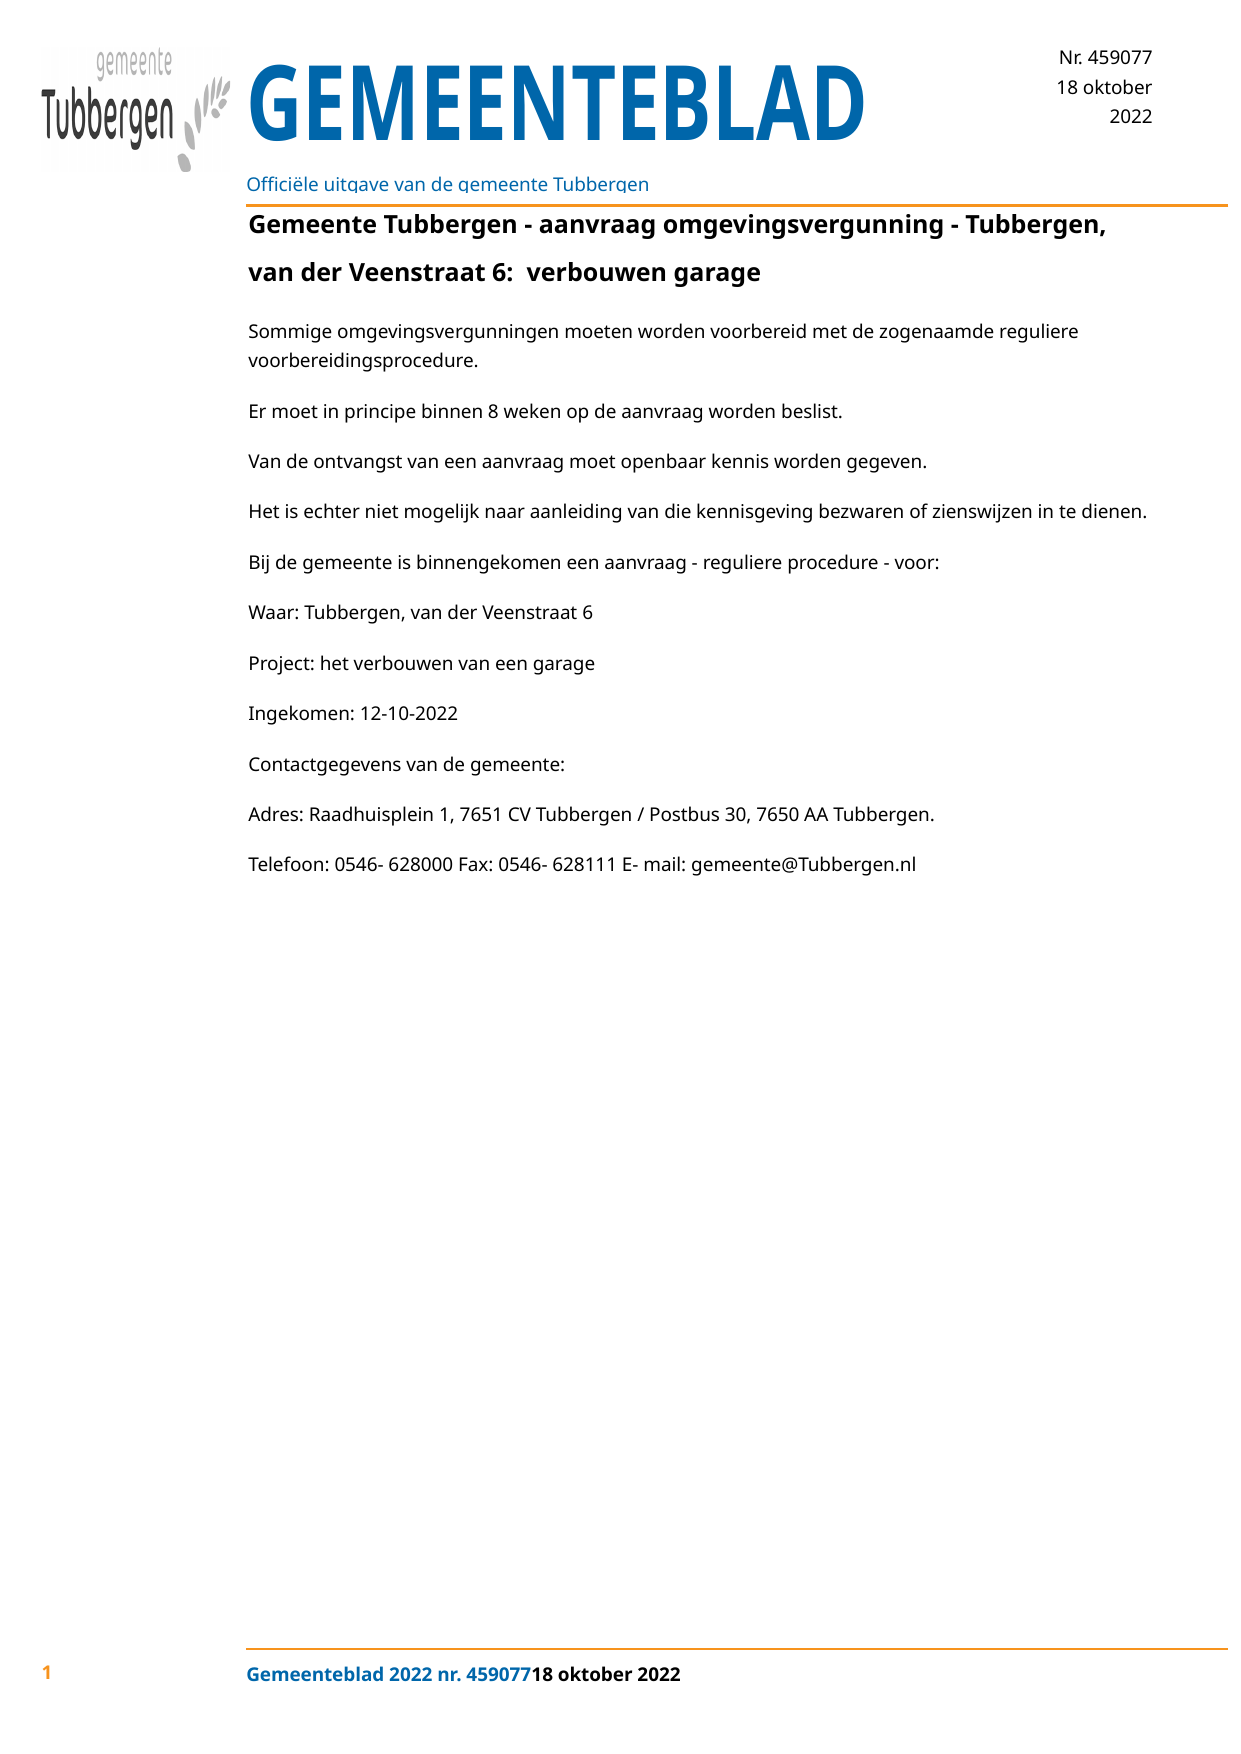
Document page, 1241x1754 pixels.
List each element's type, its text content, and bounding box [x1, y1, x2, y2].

text Project: het verbouwen van een garage [248, 650, 1152, 676]
text Het is echter niet mogelijk naar aanleiding van die kennisgeving bezwaren of zienswijzen in te dienen. [248, 499, 1152, 524]
text Adres: Raadhuisplein 1, 7651 CV Tubbergen / Postbus 30, 7650 AA Tubbergen. [248, 801, 1152, 827]
text Waar: Tubbergen, van der Veenstraat 6 [248, 599, 1152, 625]
text Van de ontvangst van een aanvraag moet openbaar kennis worden gegeven. [248, 448, 1152, 474]
text Contactgegevens van de gemeente: [248, 751, 1152, 777]
text Gemeente Tubbergen - aanvraag omgevingsvergunning - Tubbergen, van der Veenstraat 6: verbouwen garage [248, 207, 1152, 288]
text Sommige omgevingsvergunningen moeten worden voorbereid met de zogenaamde reguliere voorbereidingsprocedure. [248, 318, 1152, 373]
text Telefoon: 0546- 628000 Fax: 0546- 628111 E- mail: gemeente@Tubbergen.nl [248, 852, 1152, 877]
picture [41, 47, 231, 172]
text Ingekomen: 12-10-2022 [248, 700, 1152, 726]
text Bij de gemeente is binnengekomen een aanvraag - reguliere procedure - voor: [248, 549, 1152, 575]
text Er moet in principe binnen 8 weken op de aanvraag worden beslist. [248, 398, 1152, 424]
